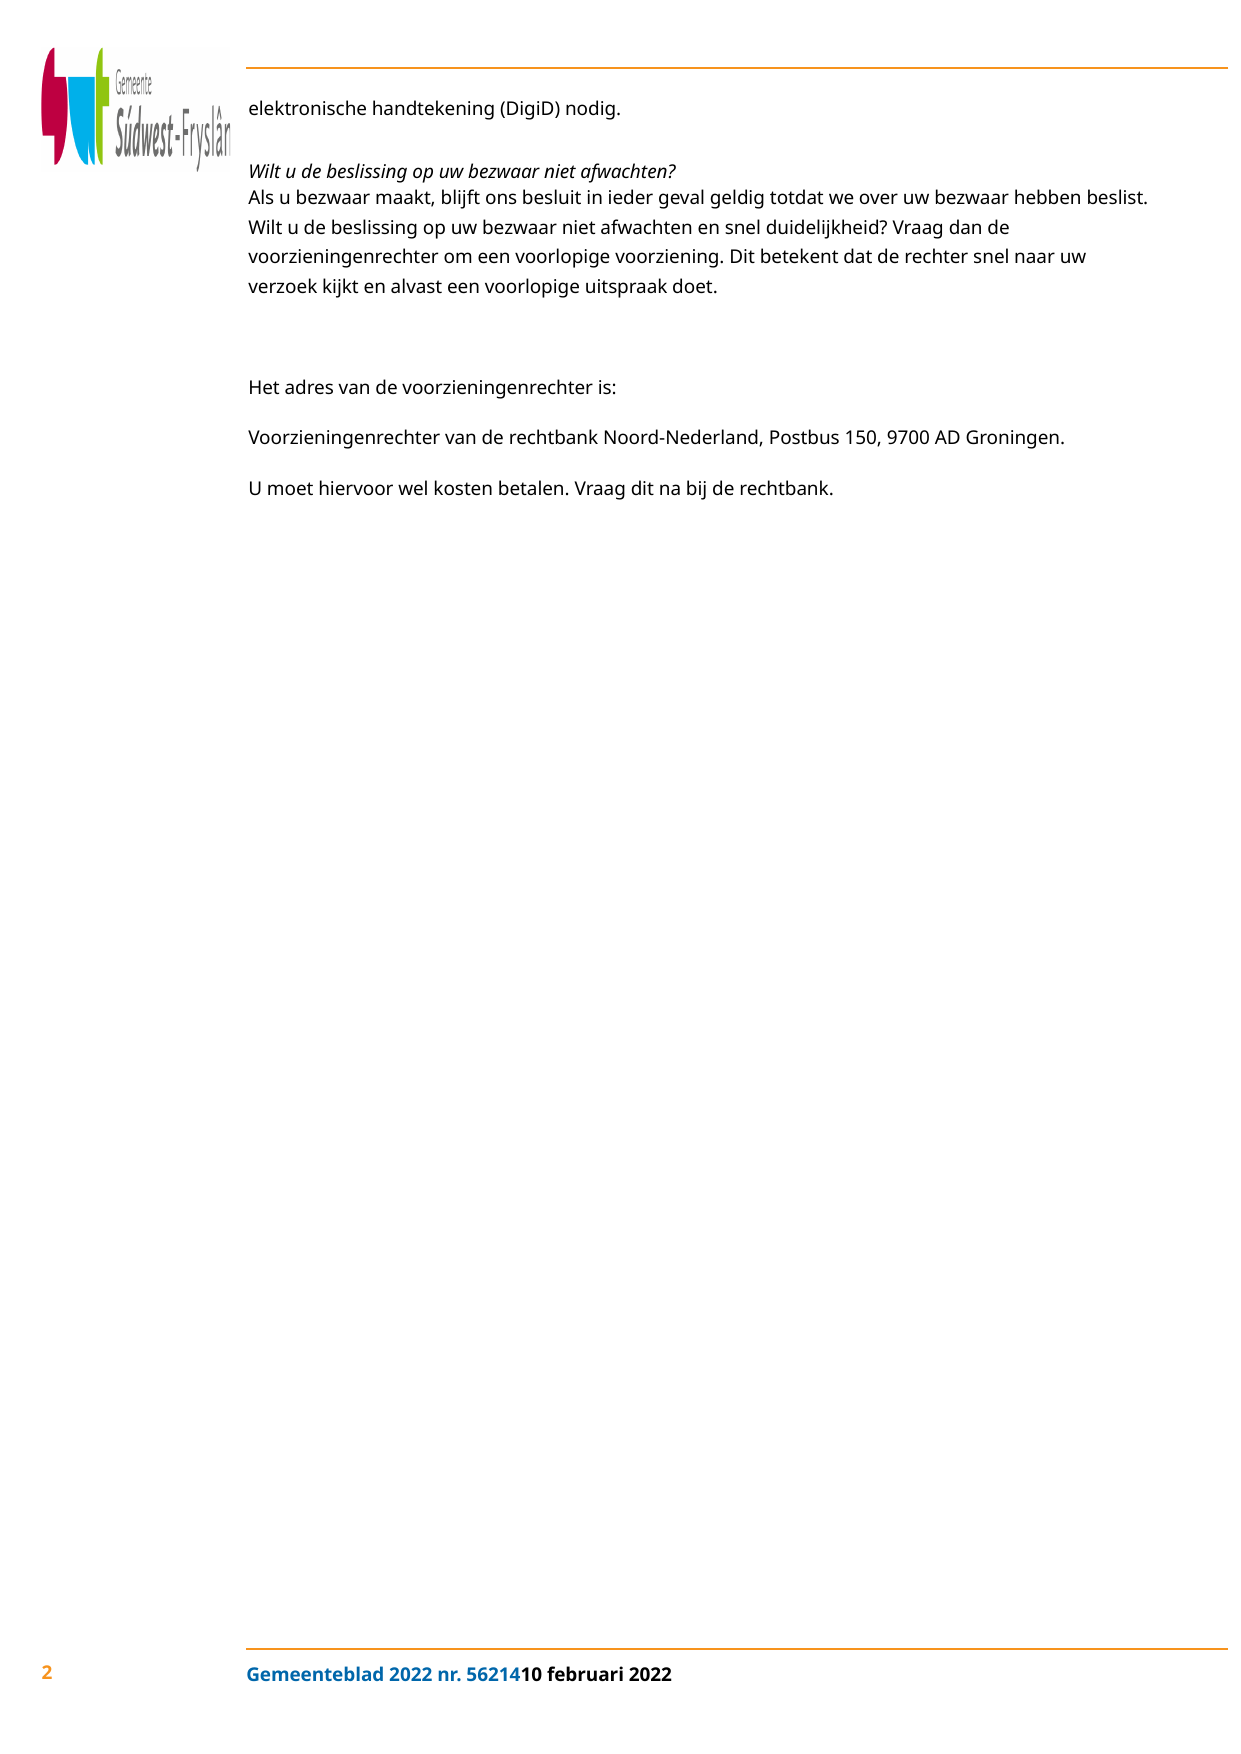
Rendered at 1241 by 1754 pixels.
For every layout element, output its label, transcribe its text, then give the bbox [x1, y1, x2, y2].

text Het adres van de voorzieningenrechter is: [248, 374, 1152, 400]
text Als u bezwaar maakt, blijft ons besluit in ieder geval geldig totdat we over uw bezwaar hebben beslist. Wilt u de beslissing op uw bezwaar niet afwachten en snel duidelijkheid? Vraag dan de voorzieningenrechter om een voorlopige voorziening. Dit betekent dat de rechter snel naar uw verzoek kijkt en alvast een voorlopige uitspraak doet. [248, 184, 1152, 299]
picture [41, 47, 231, 172]
text Wilt u de beslissing op uw bezwaar niet afwachten? [248, 159, 1152, 184]
text U moet hiervoor wel kosten betalen. Vraag dit na bij de rechtbank. [248, 475, 1152, 501]
text elektronische handtekening (DigiD) nodig. [248, 95, 1152, 121]
text Voorzieningenrechter van de rechtbank Noord-Nederland, Postbus 150, 9700 AD Groningen. [248, 424, 1152, 450]
